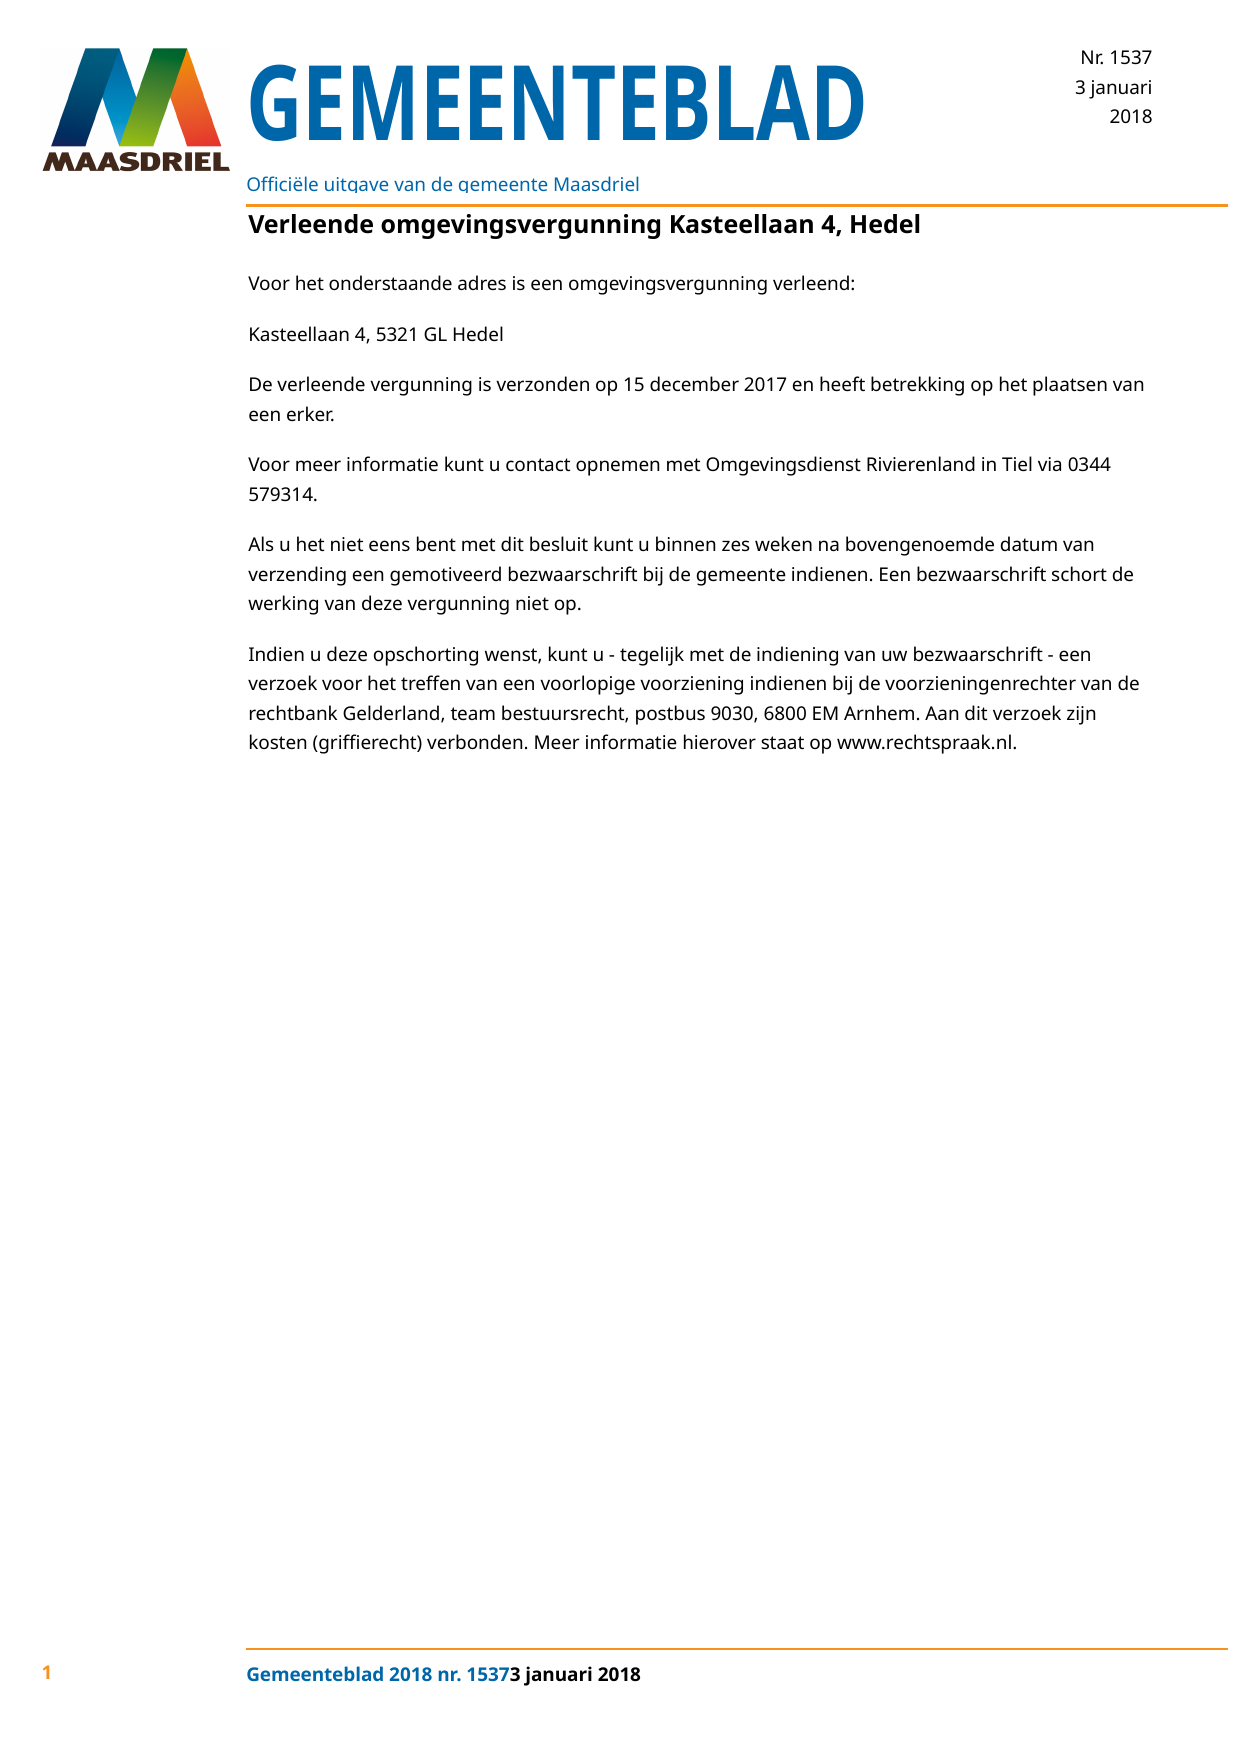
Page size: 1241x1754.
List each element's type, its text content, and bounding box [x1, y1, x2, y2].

picture [41, 47, 231, 172]
text Indien u deze opschorting wenst, kunt u - tegelijk met de indiening van uw bezwaarschrift - een verzoek voor het treffen van een voorlopige voorziening indienen bij de voorzieningenrechter van de rechtbank Gelderland, team bestuursrecht, postbus 9030, 6800 EM Arnhem. Aan dit verzoek zijn kosten (griffierecht) verbonden. Meer informatie hierover staat op www.rechtspraak.nl. [248, 641, 1152, 755]
text Kasteellaan 4, 5321 GL Hedel [248, 321, 1152, 346]
text Verleende omgevingsvergunning Kasteellaan 4, Hedel [248, 207, 1152, 241]
text De verleende vergunning is verzonden op 15 december 2017 en heeft betrekking op het plaatsen van een erker. [248, 371, 1152, 426]
text Als u het niet eens bent met dit besluit kunt u binnen zes weken na bovengenoemde datum van verzending een gemotiveerd bezwaarschrift bij de gemeente indienen. Een bezwaarschrift schort de werking van deze vergunning niet op. [248, 531, 1152, 616]
text Voor meer informatie kunt u contact opnemen met Omgevingsdienst Rivierenland in Tiel via 0344 579314. [248, 451, 1152, 506]
text Voor het onderstaande adres is een omgevingsvergunning verleend: [248, 270, 1152, 296]
